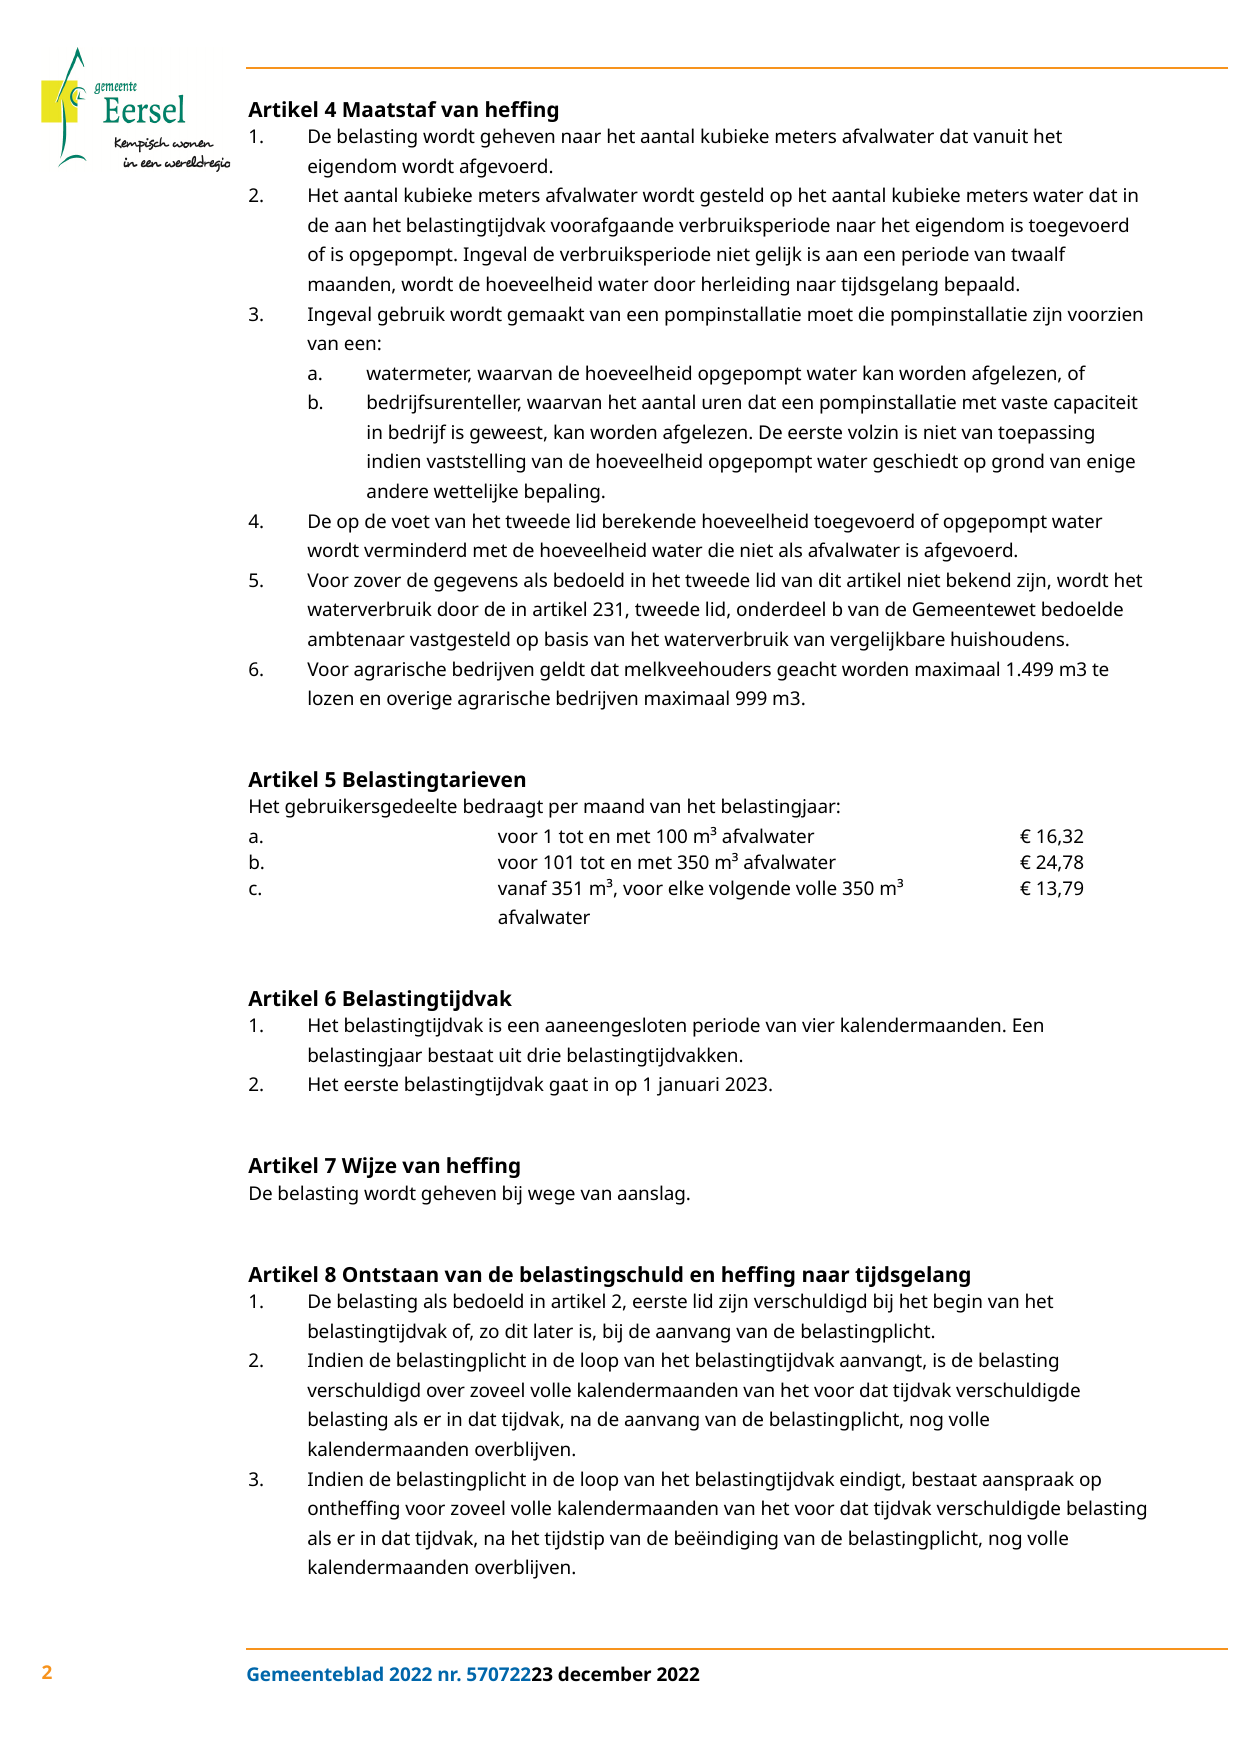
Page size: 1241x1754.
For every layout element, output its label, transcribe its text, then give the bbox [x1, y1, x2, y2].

list Indien de belastingplicht in de loop van het belastingtijdvak aanvangt, is de belasting verschuldigd over zoveel volle kalendermaanden van het voor dat tijdvak verschuldigde belasting als er in dat tijdvak, na de aanvang van de belastingplicht, nog volle kalendermaanden overblijven. [248, 1347, 1152, 1462]
text De belasting wordt geheven bij wege van aanslag. [248, 1180, 1152, 1206]
table_cell € 13,79 [961, 875, 1152, 930]
list De belasting als bedoeld in artikel 2, eerste lid zijn verschuldigd bij het begin van het belastingtijdvak of, zo dit later is, bij de aanvang van de belastingplicht. [248, 1288, 1152, 1344]
list Het aantal kubieke meters afvalwater wordt gesteld op het aantal kubieke meters water dat in de aan het belastingtijdvak voorafgaande verbruiksperiode naar het eigendom is toegevoerd of is opgepompt. Ingeval de verbruiksperiode niet gelijk is aan een periode van twaalf maanden, wordt de hoeveelheid water door herleiding naar tijdsgelang bepaald. [248, 182, 1152, 297]
table_cell [248, 875, 439, 930]
list Indien de belastingplicht in de loop van het belastingtijdvak eindigt, bestaat aanspraak op ontheffing voor zoveel volle kalendermaanden van het voor dat tijdvak verschuldigde belasting als er in dat tijdvak, na het tijdstip van de beëindiging van de belastingplicht, nog volle kalendermaanden overblijven. [248, 1466, 1152, 1580]
list De belasting wordt geheven naar het aantal kubieke meters afvalwater dat vanuit het eigendom wordt afgevoerd. [248, 123, 1152, 178]
table_header voor 1 tot en met 100 m³ afvalwater [439, 824, 961, 849]
list Voor agrarische bedrijven geldt dat melkveehouders geacht worden maximaal 1.499 m3 te lozen en overige agrarische bedrijven maximaal 999 m3. [248, 656, 1152, 711]
list watermeter, waarvan de hoeveelheid opgepompt water kan worden afgelezen, of [307, 360, 1152, 386]
table_cell [248, 849, 439, 875]
list Het eerste belastingtijdvak gaat in op 1 januari 2023. [248, 1071, 1152, 1097]
list Het belastingtijdvak is een aaneengesloten periode van vier kalendermaanden. Een belastingjaar bestaat uit drie belastingtijdvakken. [248, 1012, 1152, 1068]
list De op de voet van het tweede lid berekende hoeveelheid toegevoerd of opgepompt water wordt verminderd met de hoeveelheid water die niet als afvalwater is afgevoerd. [248, 508, 1152, 563]
text Het gebruikersgedeelte bedraagt per maand van het belastingjaar: [248, 794, 1152, 819]
table_cell € 24,78 [961, 849, 1152, 875]
table_cell voor 101 tot en met 350 m³ afvalwater [439, 849, 961, 875]
list bedrijfsurenteller, waarvan het aantal uren dat een pompinstallatie met vaste capaciteit in bedrijf is geweest, kan worden afgelezen. De eerste volzin is niet van toepassing indien vaststelling van de hoeveelheid opgepompt water geschiedt op grond van enige andere wettelijke bepaling. [307, 389, 1152, 504]
list Voor zover de gegevens als bedoeld in het tweede lid van dit artikel niet bekend zijn, wordt het waterverbruik door de in artikel 231, tweede lid, onderdeel b van de Gemeentewet bedoelde ambtenaar vastgesteld op basis van het waterverbruik van vergelijkbare huishoudens. [248, 567, 1152, 652]
list Ingeval gebruik wordt gemaakt van een pompinstallatie moet die pompinstallatie zijn voorzien van een: [248, 301, 1152, 356]
table_header € 16,32 [961, 824, 1152, 849]
text Artikel 6 Belastingtijdvak [248, 984, 1152, 1012]
text Artikel 8 Ontstaan van de belastingschuld en heffing naar tijdsgelang [248, 1260, 1152, 1288]
picture [41, 47, 231, 172]
text Artikel 4 Maatstaf van heffing [248, 95, 1152, 123]
table_cell vanaf 351 m³, voor elke volgende volle 350 m³ afvalwater [439, 875, 961, 930]
table_header [248, 824, 439, 849]
text Artikel 7 Wijze van heffing [248, 1151, 1152, 1180]
text Artikel 5 Belastingtarieven [248, 765, 1152, 794]
